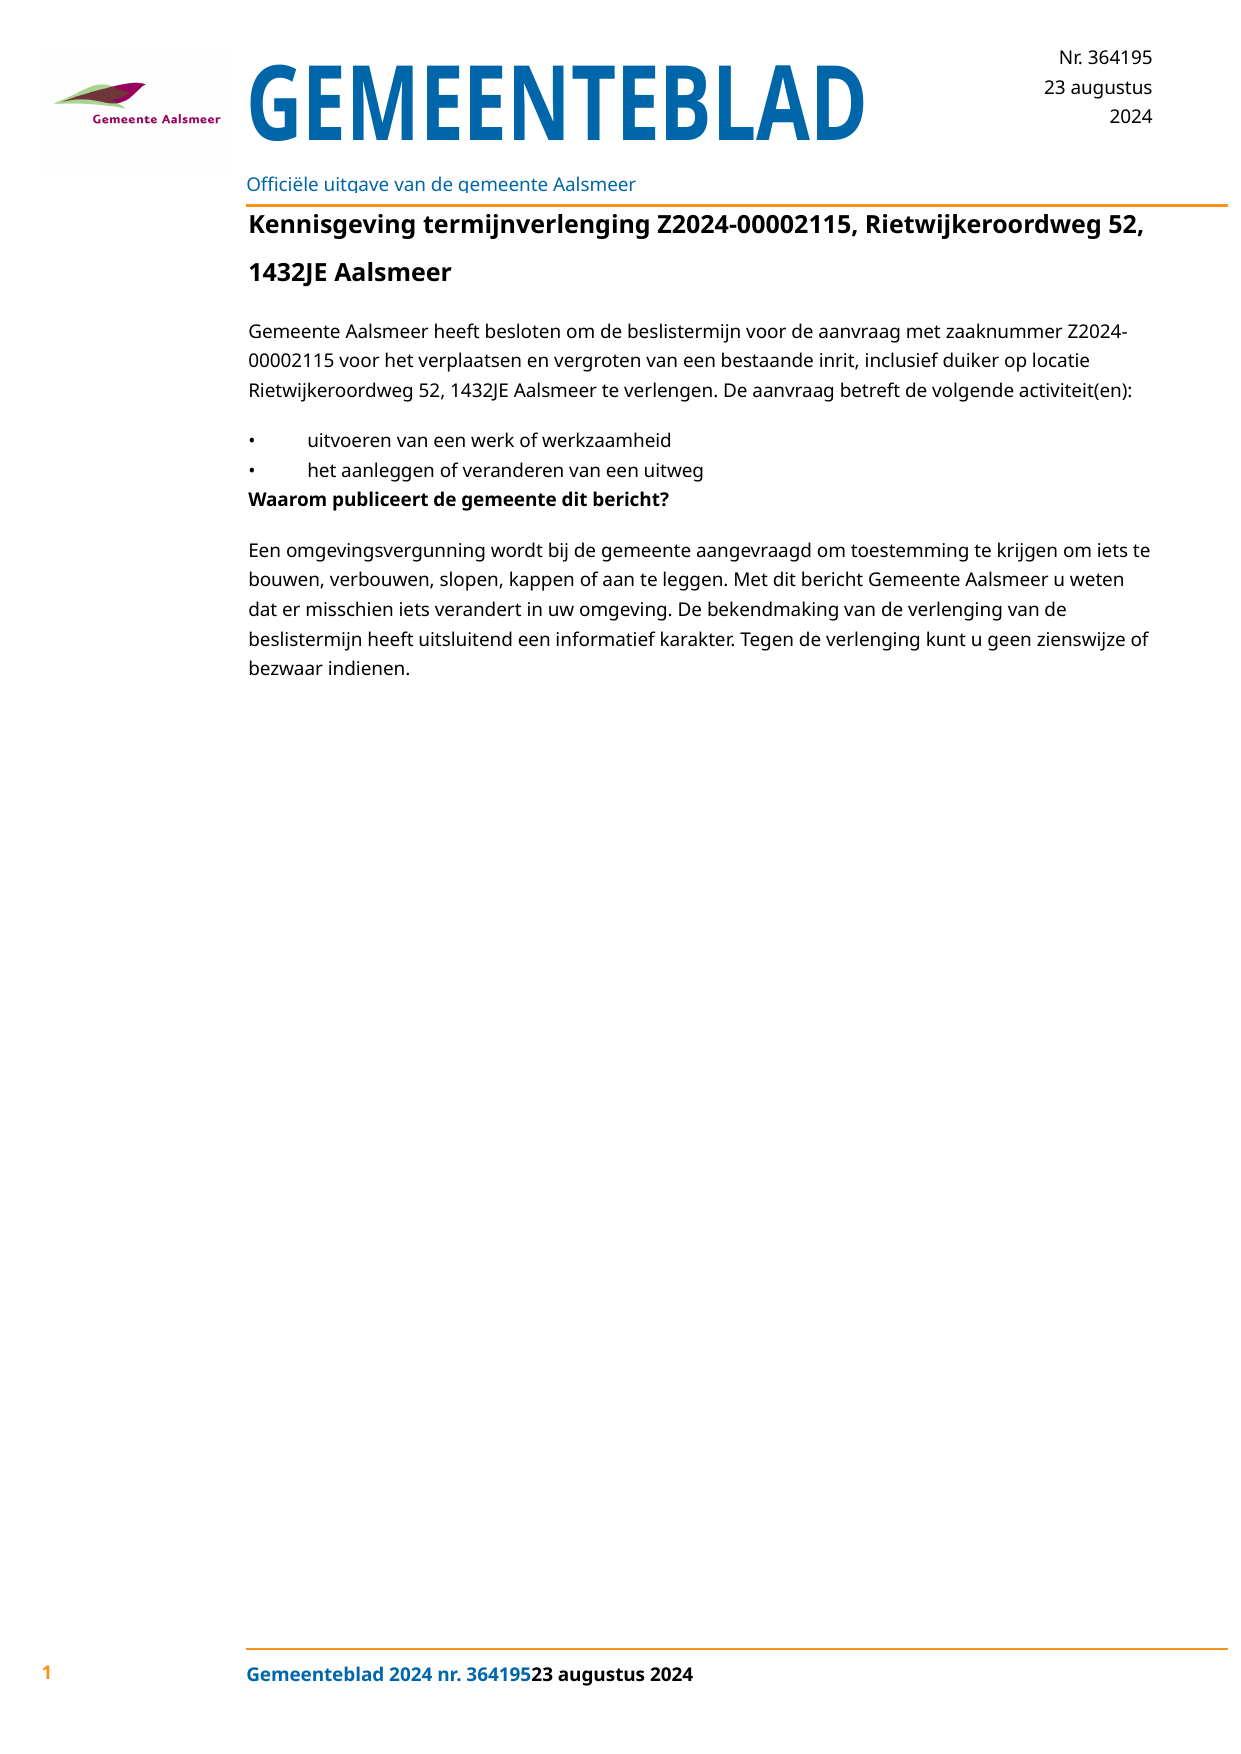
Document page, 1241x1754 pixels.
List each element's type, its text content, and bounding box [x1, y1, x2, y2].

picture [41, 47, 231, 172]
list uitvoeren van een werk of werkzaamheid [248, 427, 1152, 453]
text Kennisgeving termijnverlenging Z2024-00002115, Rietwijkeroordweg 52, 1432JE Aalsmeer [248, 207, 1152, 288]
text Een omgevingsvergunning wordt bij de gemeente aangevraagd om toestemming te krijgen om iets te bouwen, verbouwen, slopen, kappen of aan te leggen. Met dit bericht Gemeente Aalsmeer u weten dat er misschien iets verandert in uw omgeving. De bekendmaking van de verlenging van de beslistermijn heeft uitsluitend een informatief karakter. Tegen de verlenging kunt u geen zienswijze of bezwaar indienen. [248, 537, 1152, 681]
list het aanleggen of veranderen van een uitweg [248, 457, 1152, 483]
text Gemeente Aalsmeer heeft besloten om de beslistermijn voor de aanvraag met zaaknummer Z2024-00002115 voor het verplaatsen en vergroten van een bestaande inrit, inclusief duiker op locatie Rietwijkeroordweg 52, 1432JE Aalsmeer te verlengen. De aanvraag betreft de volgende activiteit(en): [248, 318, 1152, 403]
text Waarom publiceert de gemeente dit bericht? [248, 487, 1152, 512]
